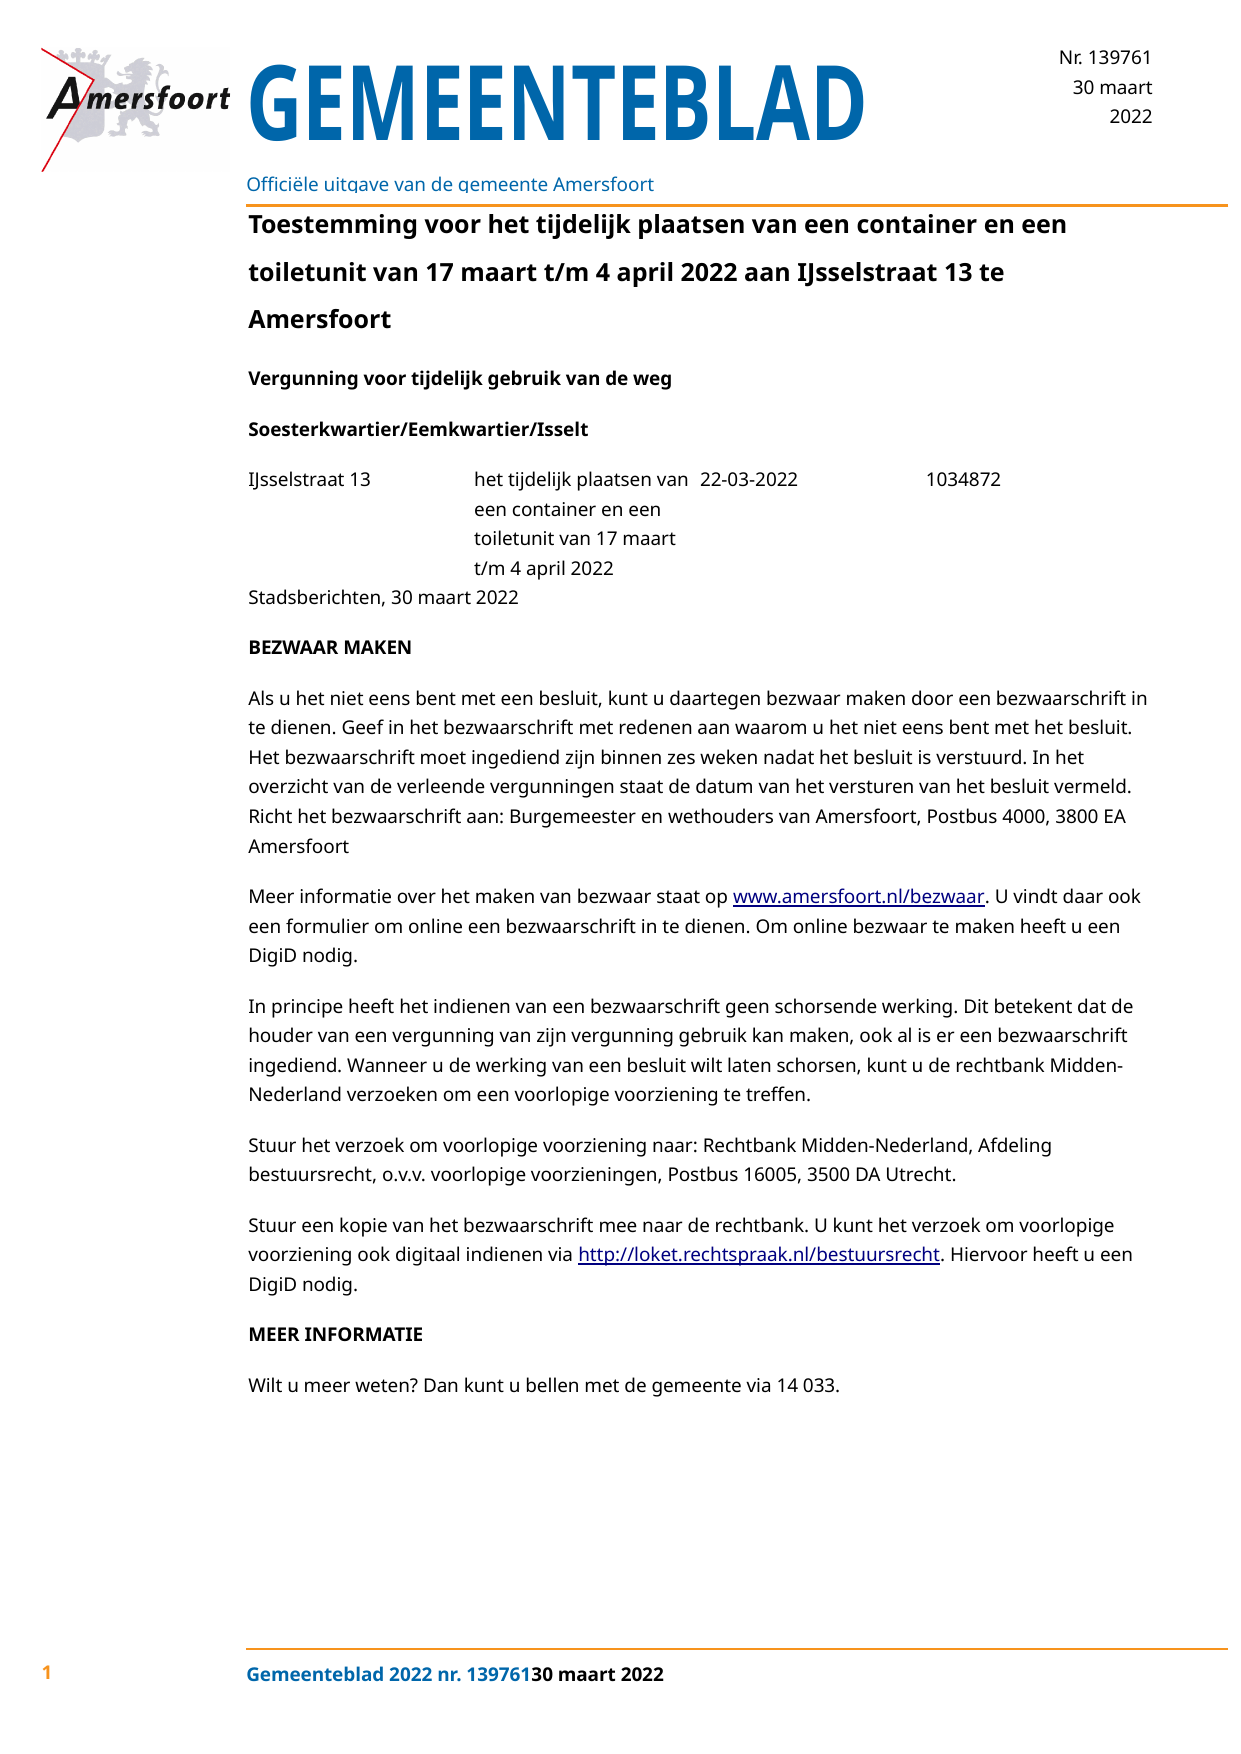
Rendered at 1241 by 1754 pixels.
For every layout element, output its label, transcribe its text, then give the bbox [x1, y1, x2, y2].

table_header IJsselstraat 13 [248, 466, 474, 581]
text Soesterkwartier/Eemkwartier/Isselt [248, 416, 1152, 442]
text Meer informatie over het maken van bezwaar staat op www.amersfoort.nl/bezwaar. U vindt daar ook een formulier om online een bezwaarschrift in te dienen. Om online bezwaar te maken heeft u een DigiD nodig. [248, 883, 1152, 968]
table_header 1034872 [926, 466, 1152, 581]
text In principe heeft het indienen van een bezwaarschrift geen schorsende werking. Dit betekent dat de houder van een vergunning van zijn vergunning gebruik kan maken, ook al is er een bezwaarschrift ingediend. Wanneer u de werking van een besluit wilt laten schorsen, kunt u de rechtbank Midden-Nederland verzoeken om een voorlopige voorziening te treffen. [248, 993, 1152, 1107]
table_header 22-03-2022 [700, 466, 926, 581]
text Als u het niet eens bent met een besluit, kunt u daartegen bezwaar maken door een bezwaarschrift in te dienen. Geef in het bezwaarschrift met redenen aan waarom u het niet eens bent met het besluit. Het bezwaarschrift moet ingediend zijn binnen zes weken nadat het besluit is verstuurd. In het overzicht van de verleende vergunningen staat de datum van het versturen van het besluit vermeld. Richt het bezwaarschrift aan: Burgemeester en wethouders van Amersfoort, Postbus 4000, 3800 EA Amersfoort [248, 685, 1152, 859]
text Toestemming voor het tijdelijk plaatsen van een container en een toiletunit van 17 maart t/m 4 april 2022 aan IJsselstraat 13 te Amersfoort [248, 207, 1152, 336]
text Wilt u meer weten? Dan kunt u bellen met de gemeente via 14 033. [248, 1372, 1152, 1398]
text Stadsberichten, 30 maart 2022 [248, 584, 1152, 610]
picture [41, 47, 231, 172]
text Vergunning voor tijdelijk gebruik van de weg [248, 366, 1152, 391]
text BEZWAAR MAKEN [248, 634, 1152, 660]
table_header het tijdelijk plaatsen van een container en een toiletunit van 17 maart t/m 4 april 2022 [474, 466, 700, 581]
text Stuur een kopie van het bezwaarschrift mee naar de rechtbank. U kunt het verzoek om voorlopige voorziening ook digitaal indienen via http://loket.rechtspraak.nl/bestuursrecht. Hiervoor heeft u een DigiD nodig. [248, 1212, 1152, 1297]
text MEER INFORMATIE [248, 1322, 1152, 1347]
text Stuur het verzoek om voorlopige voorziening naar: Rechtbank Midden-Nederland, Afdeling bestuursrecht, o.v.v. voorlopige voorzieningen, Postbus 16005, 3500 DA Utrecht. [248, 1132, 1152, 1187]
